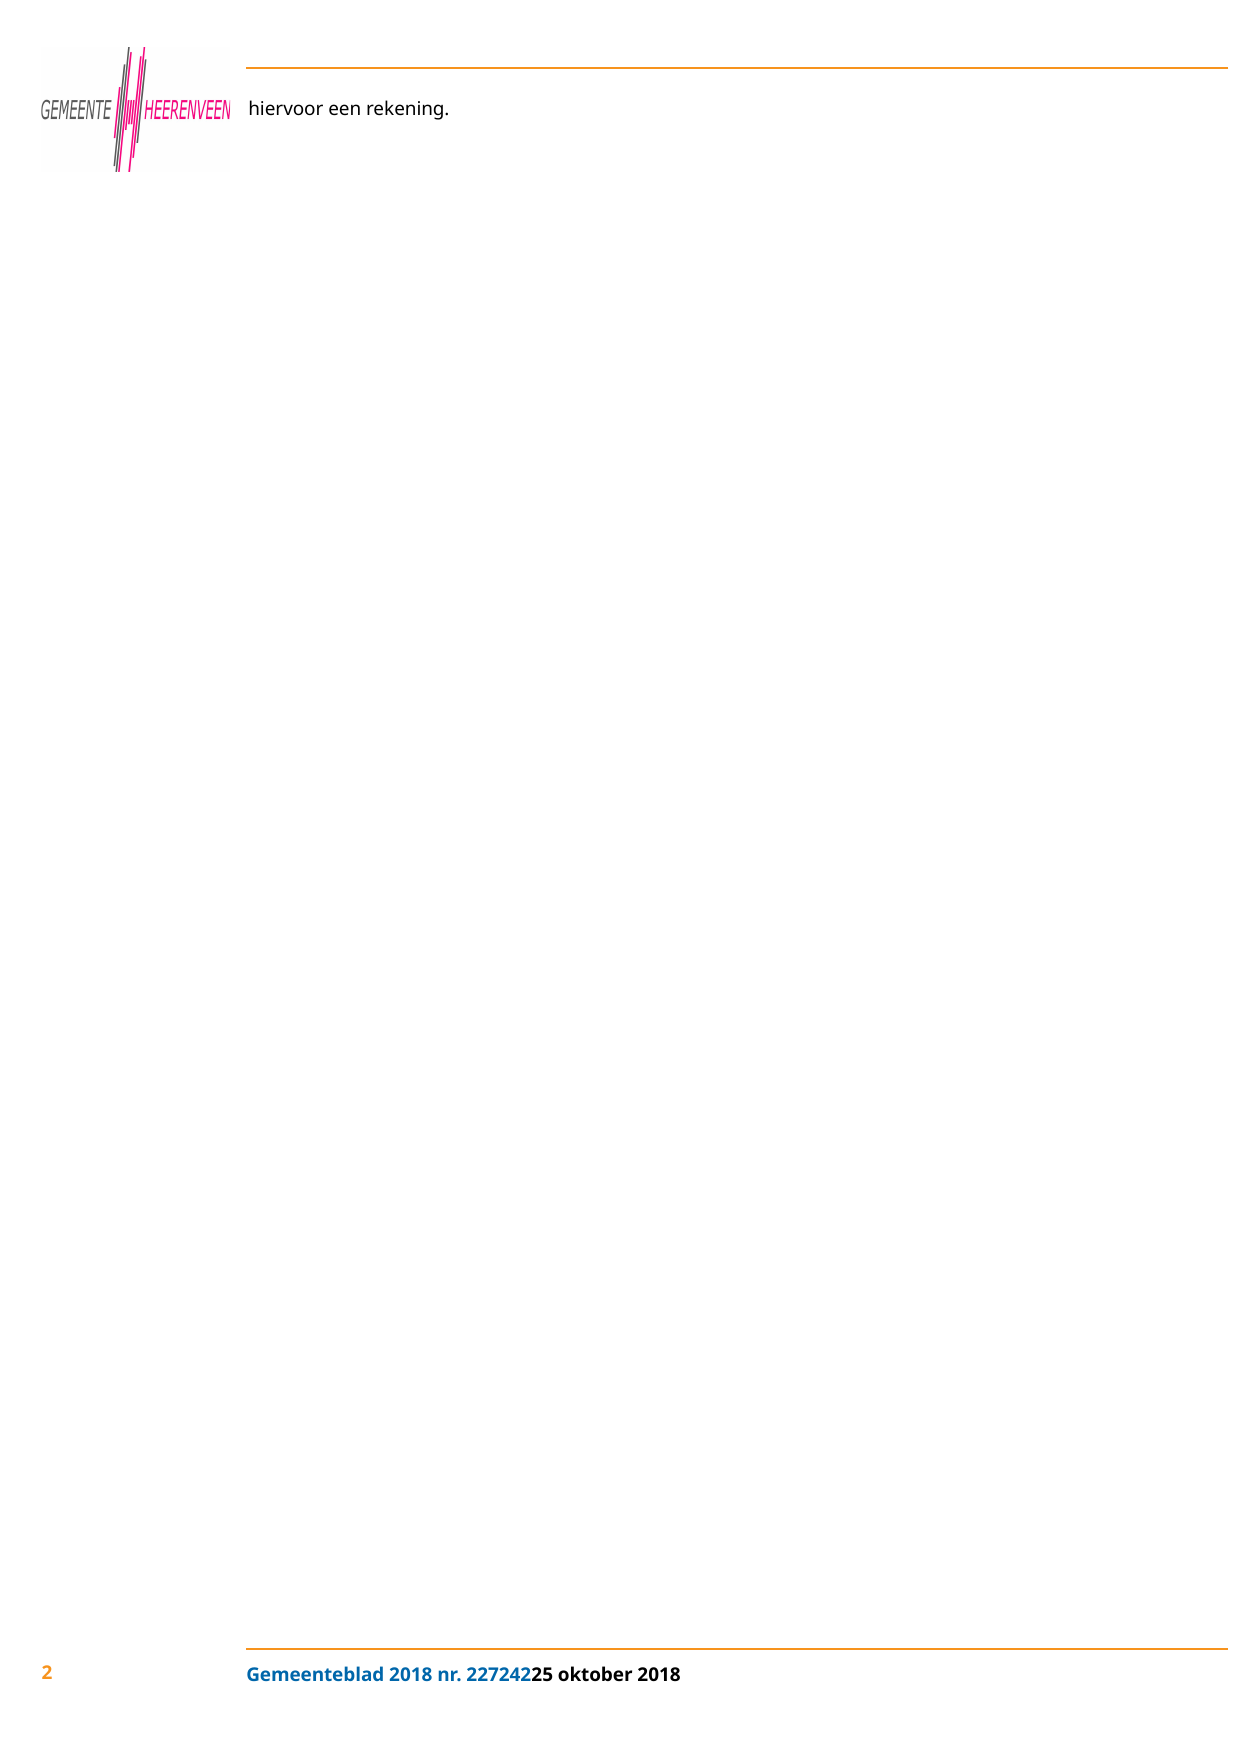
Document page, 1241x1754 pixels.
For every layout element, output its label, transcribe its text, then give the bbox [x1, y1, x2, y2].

text hiervoor een rekening. [248, 95, 1152, 121]
picture [41, 47, 231, 172]
